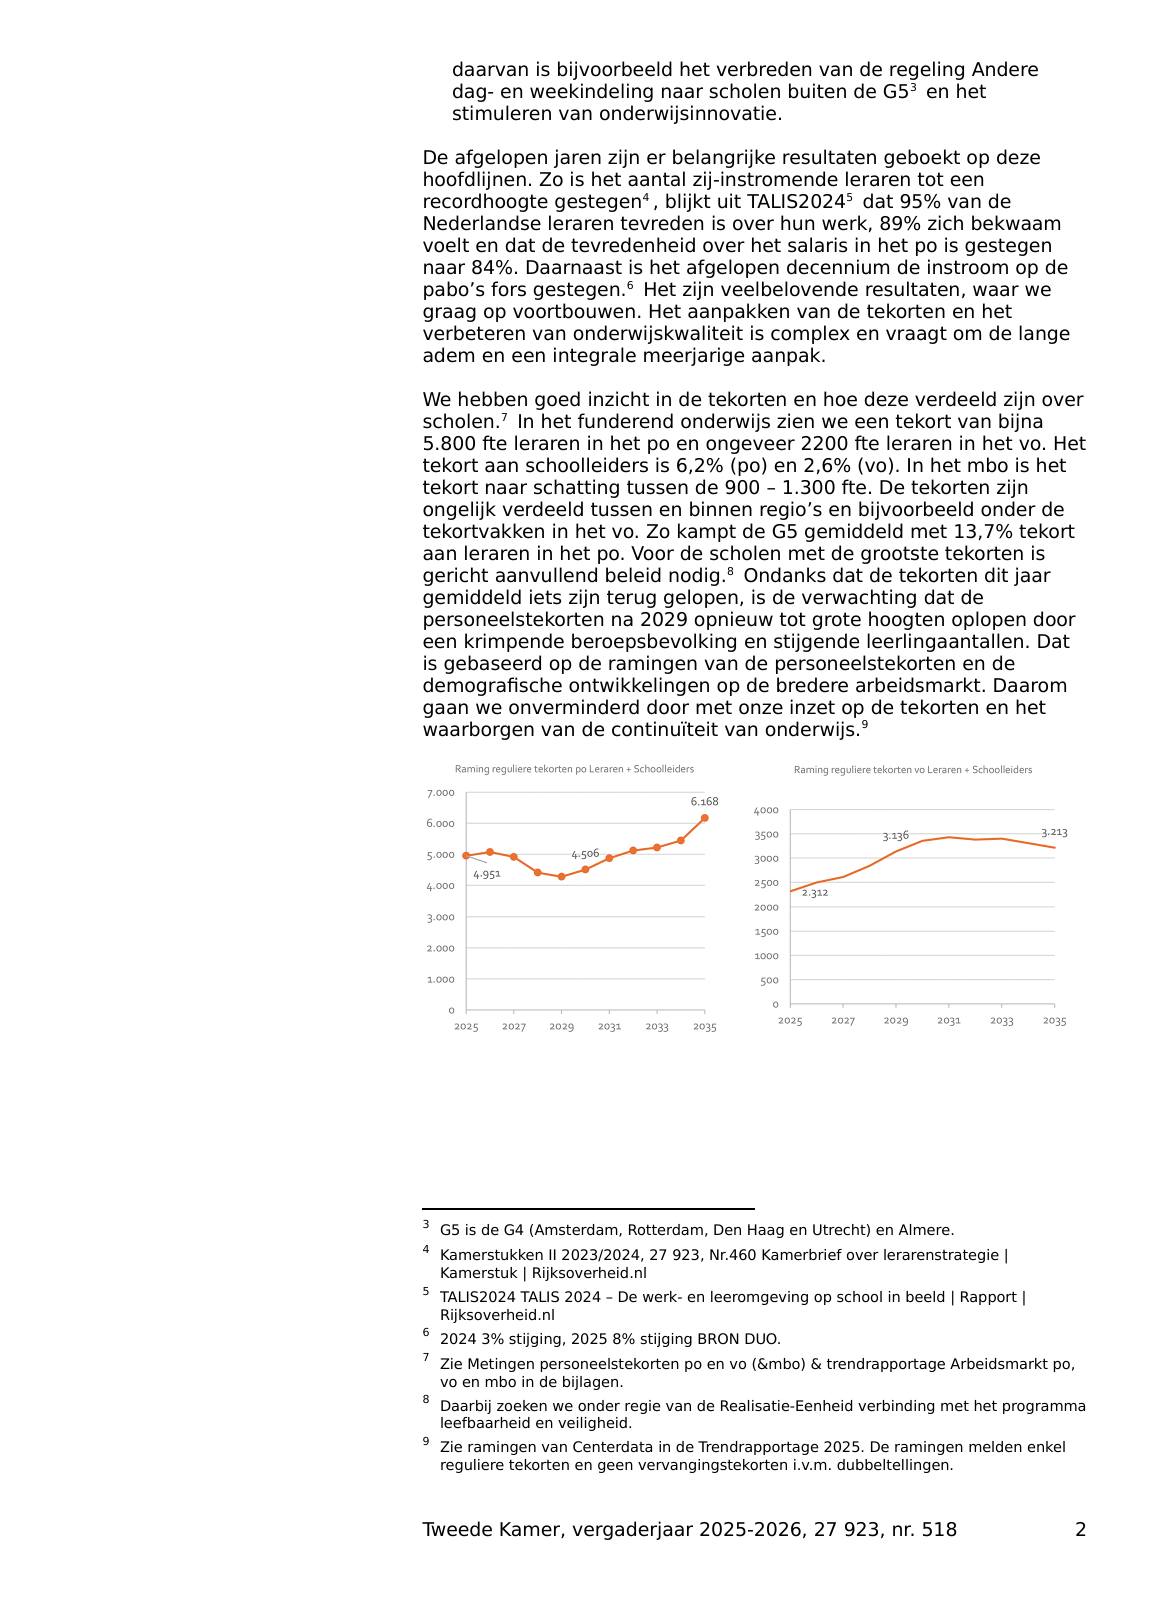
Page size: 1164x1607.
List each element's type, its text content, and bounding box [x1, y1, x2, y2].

text Kamerstukken II 2023/2024, 27 923, Nr.460 Kamerbrief over lerarenstrategie | Kamerstuk | Rijksoverheid.nl [422, 1243, 1087, 1282]
text We hebben goed inzicht in de tekorten en hoe deze verdeeld zijn over scholen. In het funderend onderwijs zien we een tekort van bijna 5.800 fte leraren in het po en ongeveer 2200 fte leraren in het vo. Het tekort aan schoolleiders is 6,2% (po) en 2,6% (vo). In het mbo is het tekort naar schatting tussen de 900 – 1.300 fte. De tekorten zijn ongelijk verdeeld tussen en binnen regio’s en bijvoorbeeld onder de tekortvakken in het vo. Zo kampt de G5 gemiddeld met 13,7% tekort aan leraren in het po. Voor de scholen met de grootste tekorten is gericht aanvullend beleid nodig. Ondanks dat de tekorten dit jaar gemiddeld iets zijn terug gelopen, is de verwachting dat de personeelstekorten na 2029 opnieuw tot grote hoogten oplopen door een krimpende beroepsbevolking en stijgende leerlingaantallen. Dat is gebaseerd op de ramingen van de personeelstekorten en de demografische ontwikkelingen op de bredere arbeidsmarkt. Daarom gaan we onverminderd door met onze inzet op de tekorten en het waarborgen van de continuïteit van onderwijs. [422, 389, 1087, 741]
text G5 is de G4 (Amsterdam, Rotterdam, Den Haag en Utrecht) en Almere. [422, 1218, 1087, 1240]
text Daarbij zoeken we onder regie van de Realisatie-Eenheid verbinding met het programma leefbaarheid en veiligheid. [422, 1393, 1087, 1432]
picture [422, 763, 1072, 1035]
text 2024 3% stijging, 2025 8% stijging BRON DUO. [422, 1327, 1087, 1349]
text De afgelopen jaren zijn er belangrijke resultaten geboekt op deze hoofdlijnen. Zo is het aantal zij-instromende leraren tot een recordhoogte gestegen, blijkt uit TALIS2024 dat 95% van de Nederlandse leraren tevreden is over hun werk, 89% zich bekwaam voelt en dat de tevredenheid over het salaris in het po is gestegen naar 84%. Daarnaast is het afgelopen decennium de instroom op de pabo’s fors gestegen. Het zijn veelbelovende resultaten, waar we graag op voortbouwen. Het aanpakken van de tekorten en het verbeteren van onderwijskwaliteit is complex en vraagt om de lange adem en een integrale meerjarige aanpak. [422, 147, 1087, 367]
text TALIS2024 TALIS 2024 – De werk- en leeromgeving op school in beeld | Rapport | Rijksoverheid.nl [422, 1285, 1087, 1324]
text Zie Metingen personeelstekorten po en vo (&mbo) & trendrapportage Arbeidsmarkt po, vo en mbo in de bijlagen. [422, 1352, 1087, 1391]
text daarvan is bijvoorbeeld het verbreden van de regeling Andere dag- en weekindeling naar scholen buiten de G5 en het stimuleren van onderwijsinnovatie. [422, 59, 1087, 125]
text Zie ramingen van Centerdata in de Trendrapportage 2025. De ramingen melden enkel reguliere tekorten en geen vervangingstekorten i.v.m. dubbeltellingen. [422, 1435, 1087, 1474]
